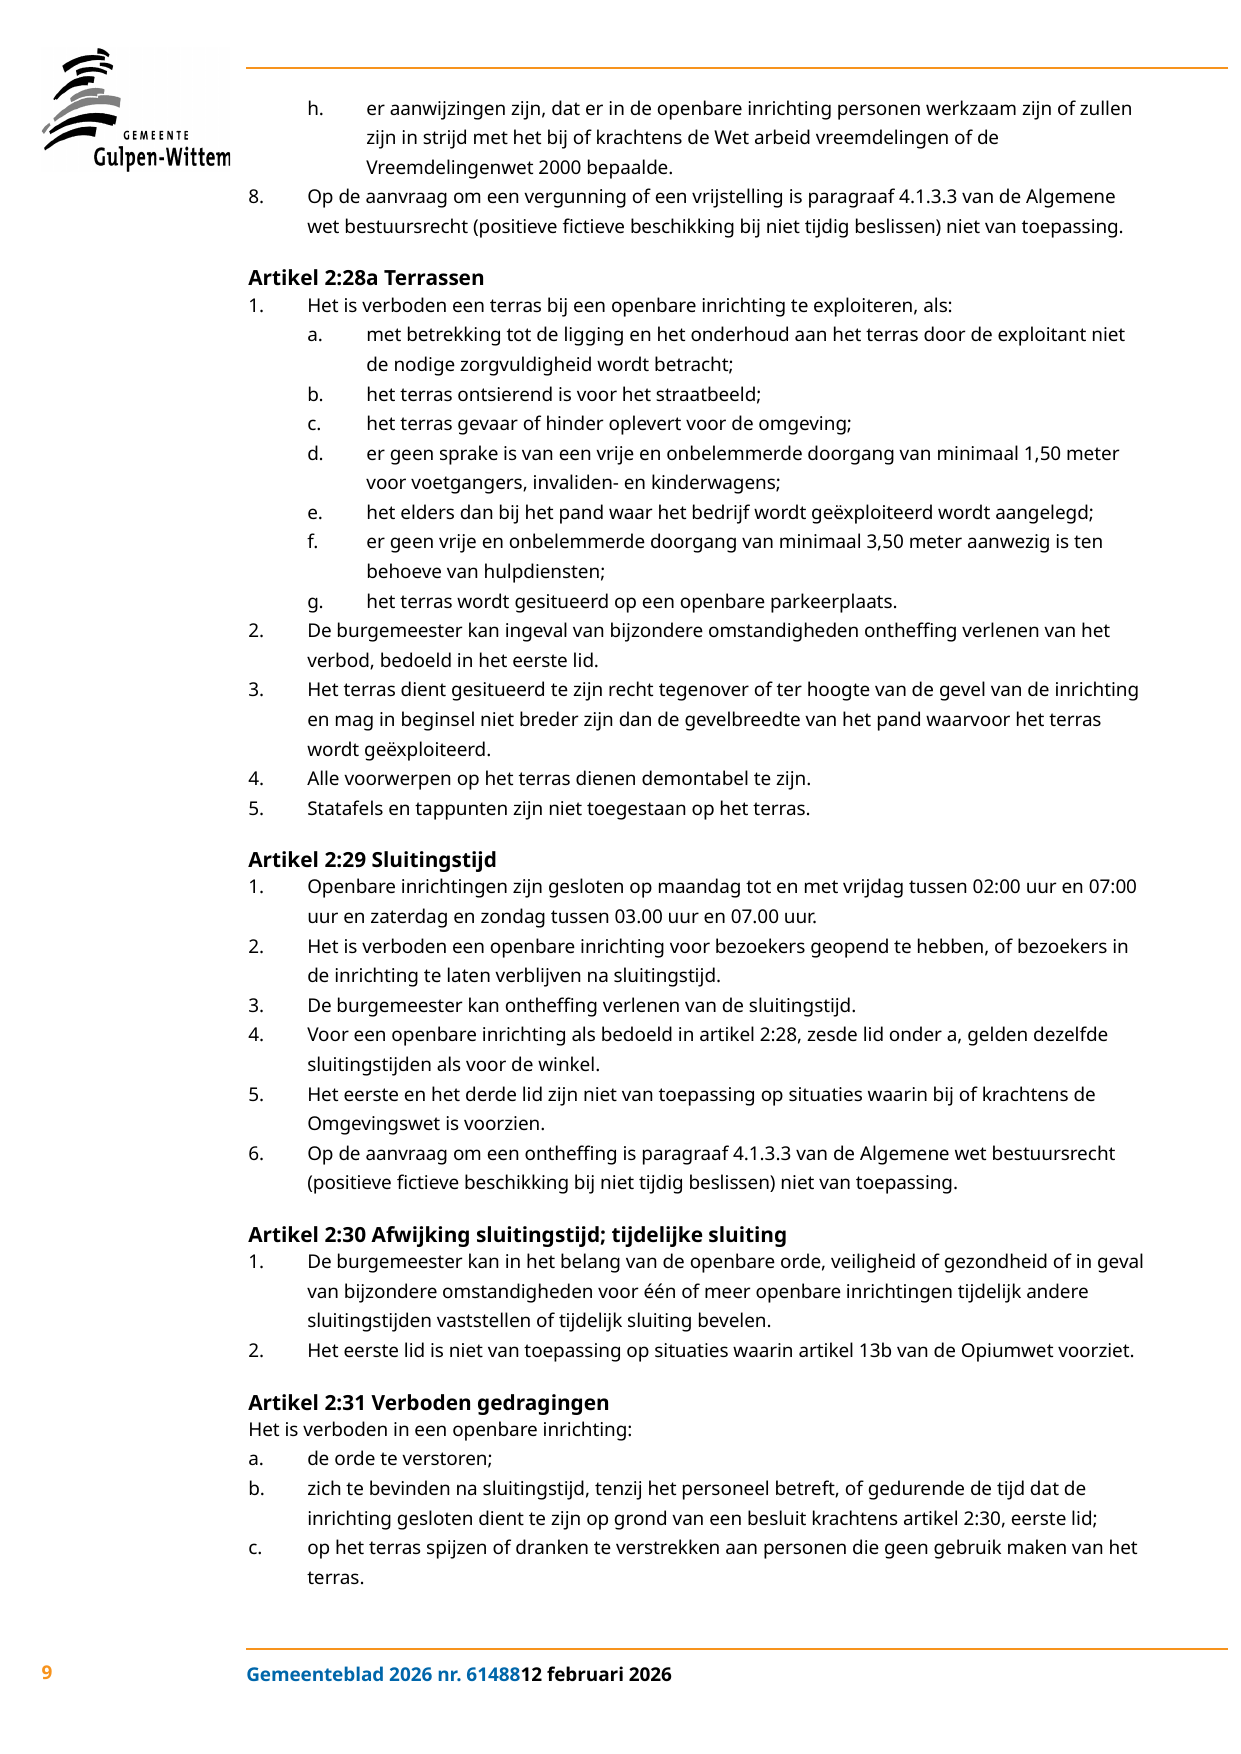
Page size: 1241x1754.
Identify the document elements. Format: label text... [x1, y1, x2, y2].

list het terras ontsierend is voor het straatbeeld; [307, 381, 1152, 406]
list Statafels en tappunten zijn niet toegestaan op het terras. [248, 795, 1152, 821]
list Openbare inrichtingen zijn gesloten op maandag tot en met vrijdag tussen 02:00 uur en 07:00 uur en zaterdag en zondag tussen 03.00 uur en 07.00 uur. [248, 874, 1152, 929]
list Het eerste en het derde lid zijn niet van toepassing op situaties waarin bij of krachtens de Omgevingswet is voorzien. [248, 1081, 1152, 1136]
list Het is verboden een terras bij een openbare inrichting te exploiteren, als: [248, 292, 1152, 318]
list Op de aanvraag om een vergunning of een vrijstelling is paragraaf 4.1.3.3 van de Algemene wet bestuursrecht (positieve fictieve beschikking bij niet tijdig beslissen) niet van toepassing. [248, 183, 1152, 239]
text Artikel 2:29 Sluitingstijd [248, 845, 1152, 874]
list het terras wordt gesitueerd op een openbare parkeerplaats. [307, 588, 1152, 613]
list zich te bevinden na sluitingstijd, tenzij het personeel betreft, of gedurende de tijd dat de inrichting gesloten dient te zijn op grond van een besluit krachtens artikel 2:30, eerste lid; [248, 1475, 1152, 1531]
list het elders dan bij het pand waar het bedrijf wordt geëxploiteerd wordt aangelegd; [307, 499, 1152, 525]
text Artikel 2:30 Afwijking sluitingstijd; tijdelijke sluiting [248, 1220, 1152, 1248]
list De burgemeester kan ontheffing verlenen van de sluitingstijd. [248, 992, 1152, 1018]
list er geen sprake is van een vrije en onbelemmerde doorgang van minimaal 1,50 meter voor voetgangers, invaliden- en kinderwagens; [307, 440, 1152, 495]
list Het is verboden een openbare inrichting voor bezoekers geopend te hebben, of bezoekers in de inrichting te laten verblijven na sluitingstijd. [248, 933, 1152, 988]
list De burgemeester kan in het belang van de openbare orde, veiligheid of gezondheid of in geval van bijzondere omstandigheden voor één of meer openbare inrichtingen tijdelijk andere sluitingstijden vaststellen of tijdelijk sluiting bevelen. [248, 1248, 1152, 1333]
list Het eerste lid is niet van toepassing op situaties waarin artikel 13b van de Opiumwet voorziet. [248, 1337, 1152, 1363]
list de orde te verstoren; [248, 1446, 1152, 1471]
list De burgemeester kan ingeval van bijzondere omstandigheden ontheffing verlenen van het verbod, bedoeld in het eerste lid. [248, 617, 1152, 673]
text Artikel 2:31 Verboden gedragingen [248, 1388, 1152, 1416]
picture [41, 47, 231, 172]
list er aanwijzingen zijn, dat er in de openbare inrichting personen werkzaam zijn of zullen zijn in strijd met het bij of krachtens de Wet arbeid vreemdelingen of de Vreemdelingenwet 2000 bepaalde. [307, 95, 1152, 180]
list er geen vrije en onbelemmerde doorgang van minimaal 3,50 meter aanwezig is ten behoeve van hulpdiensten; [307, 529, 1152, 584]
text Het is verboden in een openbare inrichting: [248, 1416, 1152, 1442]
list Op de aanvraag om een ontheffing is paragraaf 4.1.3.3 van de Algemene wet bestuursrecht (positieve fictieve beschikking bij niet tijdig beslissen) niet van toepassing. [248, 1140, 1152, 1195]
list het terras gevaar of hinder oplevert voor de omgeving; [307, 410, 1152, 436]
list Voor een openbare inrichting als bedoeld in artikel 2:28, zesde lid onder a, gelden dezelfde sluitingstijden als voor de winkel. [248, 1022, 1152, 1077]
list Het terras dient gesitueerd te zijn recht tegenover of ter hoogte van de gevel van de inrichting en mag in beginsel niet breder zijn dan de gevelbreedte van het pand waarvoor het terras wordt geëxploiteerd. [248, 677, 1152, 761]
list met betrekking tot de ligging en het onderhoud aan het terras door de exploitant niet de nodige zorgvuldigheid wordt betracht; [307, 322, 1152, 377]
text Artikel 2:28a Terrassen [248, 263, 1152, 292]
list Alle voorwerpen op het terras dienen demontabel te zijn. [248, 765, 1152, 791]
list op het terras spijzen of dranken te verstrekken aan personen die geen gebruik maken van het terras. [248, 1534, 1152, 1590]
